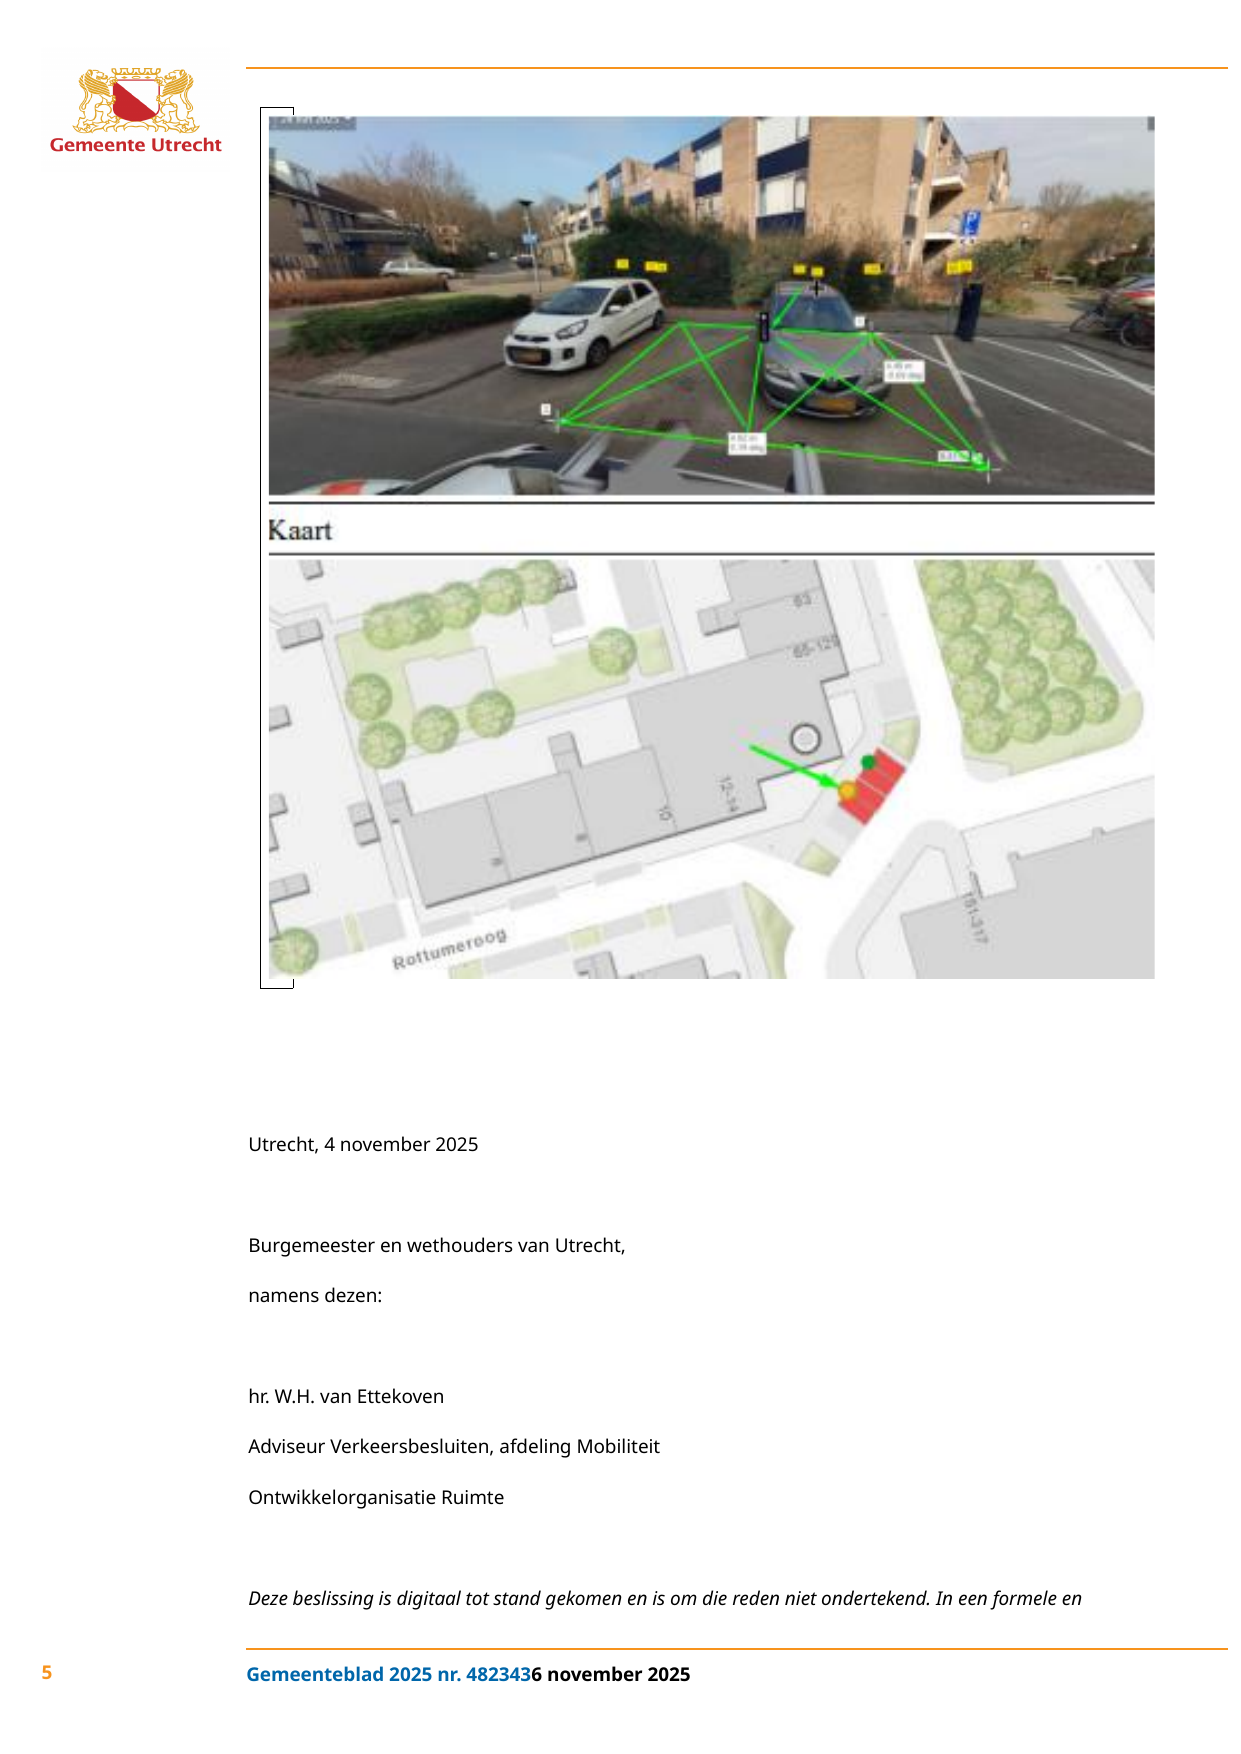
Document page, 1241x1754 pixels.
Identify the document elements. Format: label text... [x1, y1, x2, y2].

picture [268, 115, 1155, 979]
picture [41, 47, 231, 172]
text Deze beslissing is digitaal tot stand gekomen en is om die reden niet ondertekend. In een formele en [248, 1585, 1152, 1611]
text Ontwikkelorganisatie Ruimte [248, 1484, 1152, 1510]
text Utrecht, 4 november 2025 [248, 1131, 1152, 1157]
text Burgemeester en wethouders van Utrecht, [248, 1232, 1152, 1258]
text namens dezen: [248, 1282, 1152, 1308]
text hr. W.H. van Ettekoven [248, 1383, 1152, 1409]
text Adviseur Verkeersbesluiten, afdeling Mobiliteit [248, 1433, 1152, 1459]
